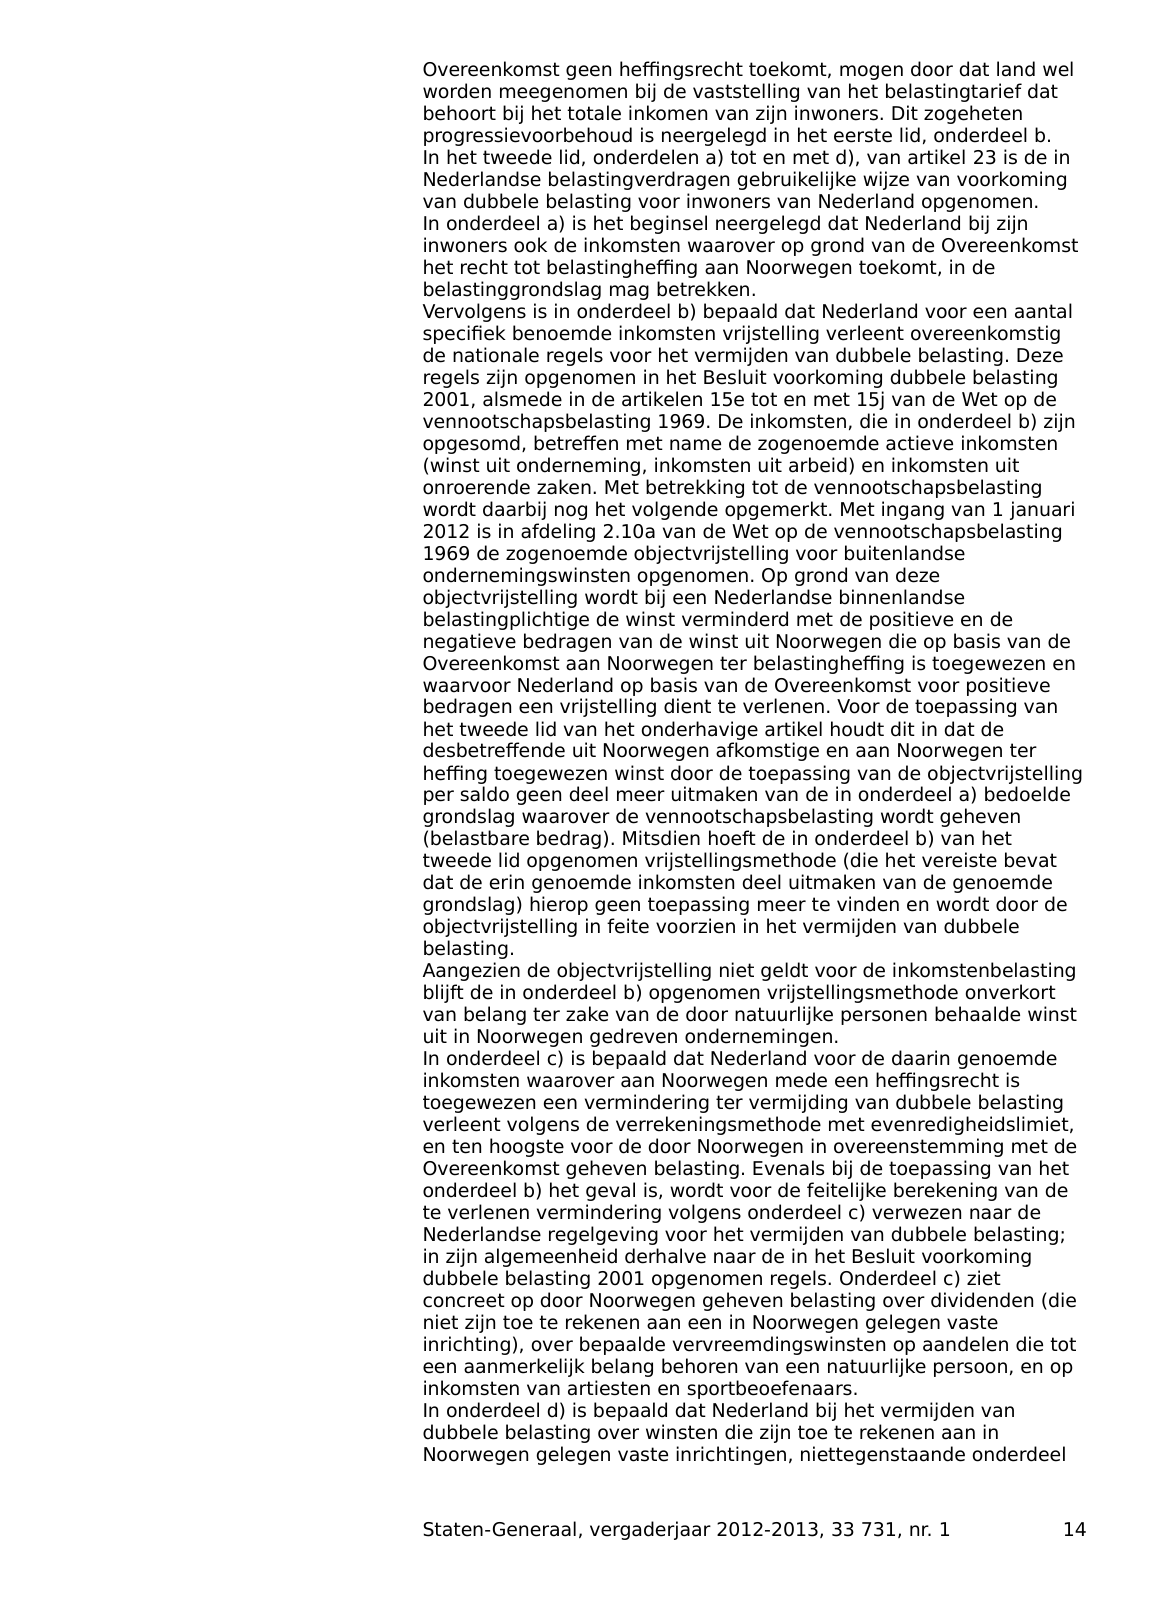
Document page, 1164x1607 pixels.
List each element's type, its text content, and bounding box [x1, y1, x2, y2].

text Vervolgens is in onderdeel b) bepaald dat Nederland voor een aantal specifiek benoemde inkomsten vrijstelling verleent overeenkomstig de nationale regels voor het vermijden van dubbele belasting. Deze regels zijn opgenomen in het Besluit voorkoming dubbele belasting 2001, alsmede in de artikelen 15e tot en met 15j van de Wet op de vennootschapsbelasting 1969. De inkomsten, die in onderdeel b) zijn opgesomd, betreffen met name de zogenoemde actieve inkomsten (winst uit onderneming, inkomsten uit arbeid) en inkomsten uit onroerende zaken. Met betrekking tot de vennootschapsbelasting wordt daarbij nog het volgende opgemerkt. Met ingang van 1 januari 2012 is in afdeling 2.10a van de Wet op de vennootschapsbelasting 1969 de zogenoemde objectvrijstelling voor buitenlandse ondernemingswinsten opgenomen. Op grond van deze objectvrijstelling wordt bij een Nederlandse binnenlandse belastingplichtige de winst verminderd met de positieve en de negatieve bedragen van de winst uit Noorwegen die op basis van de Overeenkomst aan Noorwegen ter belastingheffing is toegewezen en waarvoor Nederland op basis van de Overeenkomst voor positieve bedragen een vrijstelling dient te verlenen. Voor de toepassing van het tweede lid van het onderhavige artikel houdt dit in dat de desbetreffende uit Noorwegen afkomstige en aan Noorwegen ter heffing toegewezen winst door de toepassing van de objectvrijstelling per saldo geen deel meer uitmaken van de in onderdeel a) bedoelde grondslag waarover de vennootschapsbelasting wordt geheven (belastbare bedrag). Mitsdien hoeft de in onderdeel b) van het tweede lid opgenomen vrijstellingsmethode (die het vereiste bevat dat de erin genoemde inkomsten deel uitmaken van de genoemde grondslag) hierop geen toepassing meer te vinden en wordt door de objectvrijstelling in feite voorzien in het vermijden van dubbele belasting. [422, 301, 1087, 960]
text In het tweede lid, onderdelen a) tot en met d), van artikel 23 is de in Nederlandse belastingverdragen gebruikelijke wijze van voorkoming van dubbele belasting voor inwoners van Nederland opgenomen. [422, 147, 1087, 213]
text In onderdeel d) is bepaald dat Nederland bij het vermijden van dubbele belasting over winsten die zijn toe te rekenen aan in Noorwegen gelegen vaste inrichtingen, niettegenstaande onderdeel [422, 1400, 1087, 1466]
text In onderdeel a) is het beginsel neergelegd dat Nederland bij zijn inwoners ook de inkomsten waarover op grond van de Overeenkomst het recht tot belastingheffing aan Noorwegen toekomt, in de belastinggrondslag mag betrekken. [422, 213, 1087, 301]
text Aangezien de objectvrijstelling niet geldt voor de inkomstenbelasting blijft de in onderdeel b) opgenomen vrijstellingsmethode onverkort van belang ter zake van de door natuurlijke personen behaalde winst uit in Noorwegen gedreven ondernemingen. [422, 960, 1087, 1048]
text In onderdeel c) is bepaald dat Nederland voor de daarin genoemde inkomsten waarover aan Noorwegen mede een heffingsrecht is toegewezen een vermindering ter vermijding van dubbele belasting verleent volgens de verrekeningsmethode met evenredigheidslimiet, en ten hoogste voor de door Noorwegen in overeenstemming met de Overeenkomst geheven belasting. Evenals bij de toepassing van het onderdeel b) het geval is, wordt voor de feitelijke berekening van de te verlenen vermindering volgens onderdeel c) verwezen naar de Nederlandse regelgeving voor het vermijden van dubbele belasting; in zijn algemeenheid derhalve naar de in het Besluit voorkoming dubbele belasting 2001 opgenomen regels. Onderdeel c) ziet concreet op door Noorwegen geheven belasting over dividenden (die niet zijn toe te rekenen aan een in Noorwegen gelegen vaste inrichting), over bepaalde vervreemdingswinsten op aandelen die tot een aanmerkelijk belang behoren van een natuurlijke persoon, en op inkomsten van artiesten en sportbeoefenaars. [422, 1048, 1087, 1400]
text Overeenkomst geen heffingsrecht toekomt, mogen door dat land wel worden meegenomen bij de vaststelling van het belastingtarief dat behoort bij het totale inkomen van zijn inwoners. Dit zogeheten progressievoorbehoud is neergelegd in het eerste lid, onderdeel b. [422, 59, 1087, 147]
